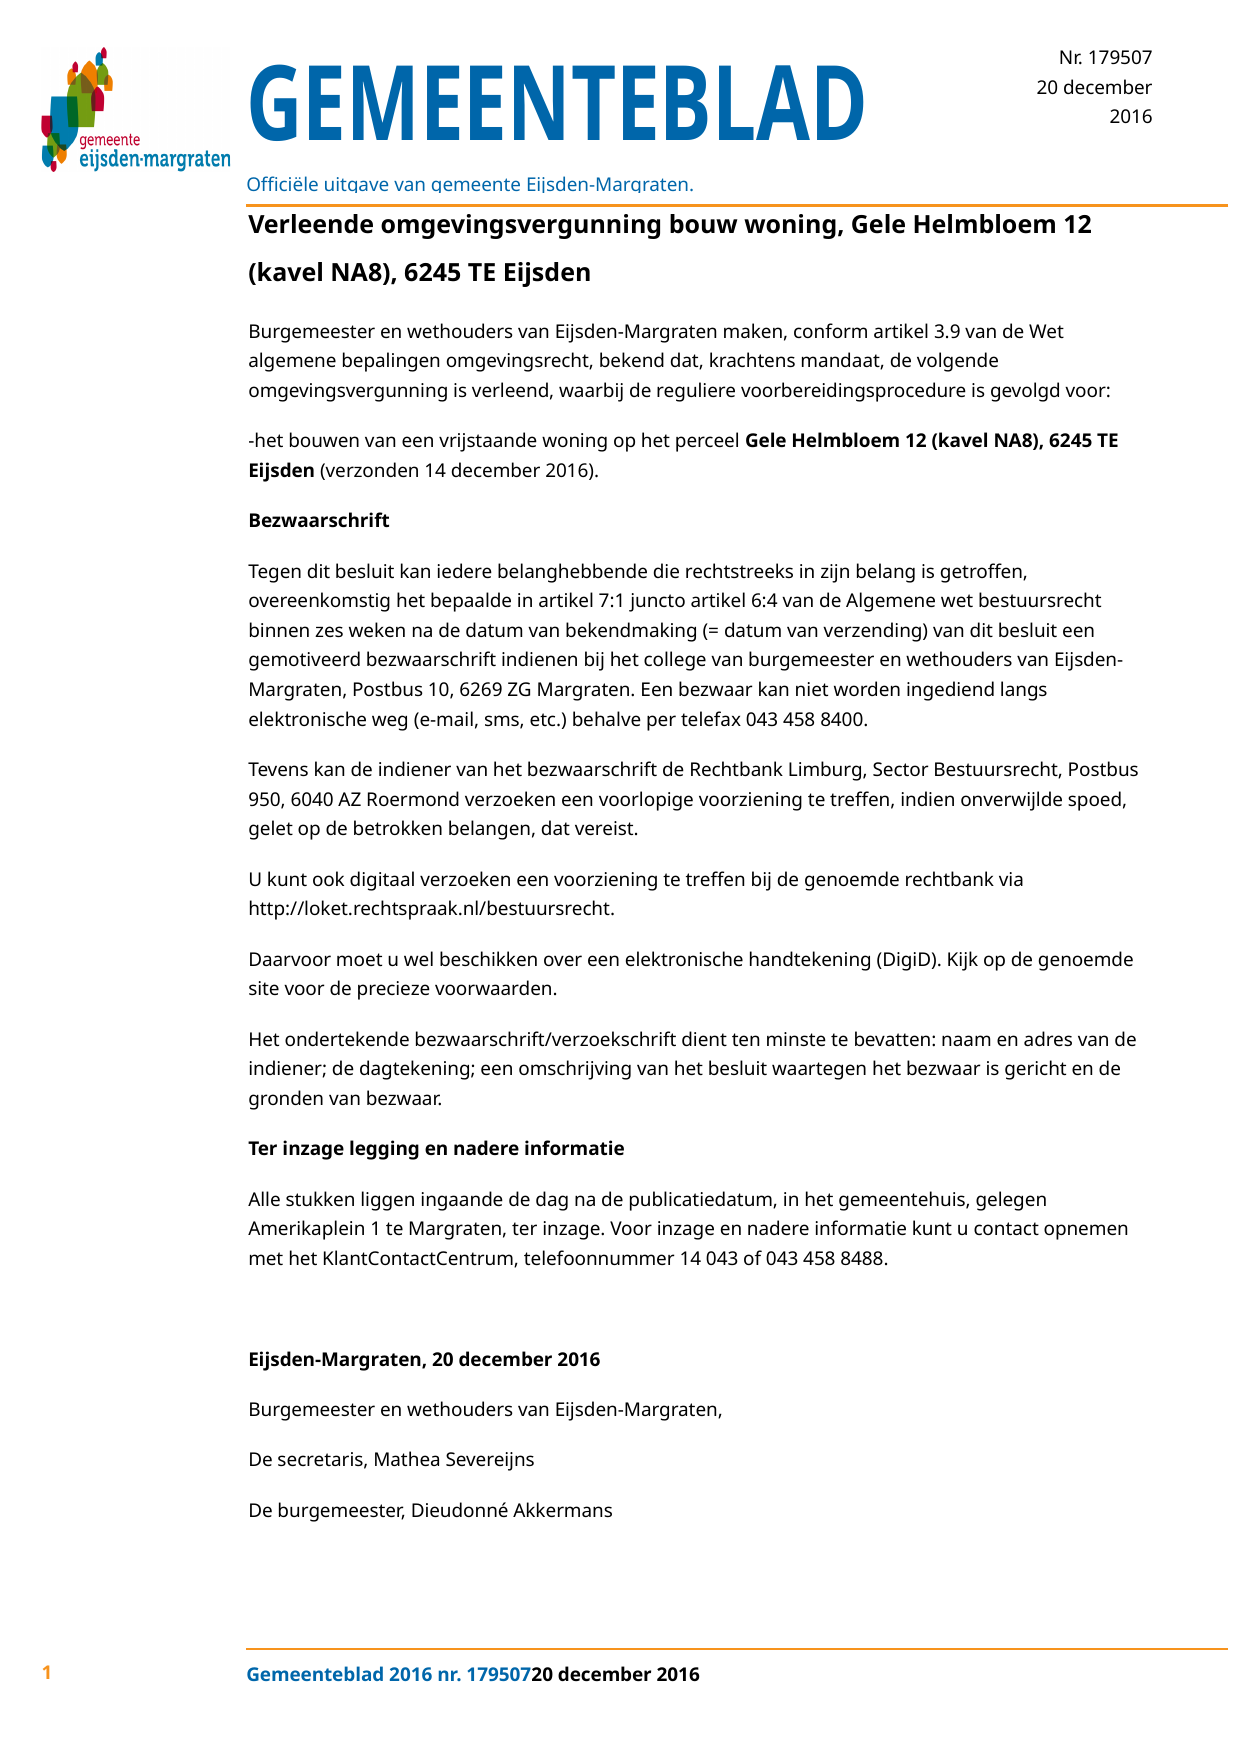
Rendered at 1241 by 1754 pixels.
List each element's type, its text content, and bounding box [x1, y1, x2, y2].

text Tevens kan de indiener van het bezwaarschrift de Rechtbank Limburg, Sector Bestuursrecht, Postbus 950, 6040 AZ Roermond verzoeken een voorlopige voorziening te treffen, indien onverwijlde spoed, gelet op de betrokken belangen, dat vereist. [248, 756, 1152, 841]
text Bezwaarschrift [248, 507, 1152, 533]
text Het ondertekende bezwaarschrift/verzoekschrift dient ten minste te bevatten: naam en adres van de indiener; de dagtekening; een omschrijving van het besluit waartegen het bezwaar is gericht en de gronden van bezwaar. [248, 1026, 1152, 1111]
text Tegen dit besluit kan iedere belanghebbende die rechtstreeks in zijn belang is getroffen, overeenkomstig het bepaalde in artikel 7:1 juncto artikel 6:4 van de Algemene wet bestuursrecht binnen zes weken na de datum van bekendmaking (= datum van verzending) van dit besluit een gemotiveerd bezwaarschrift indienen bij het college van burgemeester en wethouders van Eijsden-Margraten, Postbus 10, 6269 ZG Margraten. Een bezwaar kan niet worden ingediend langs elektronische weg (e-mail, sms, etc.) behalve per telefax 043 458 8400. [248, 558, 1152, 732]
text Ter inzage legging en nadere informatie [248, 1135, 1152, 1161]
text Eijsden-Margraten, 20 december 2016 [248, 1346, 1152, 1372]
text De secretaris, Mathea Severeijns [248, 1447, 1152, 1472]
text Burgemeester en wethouders van Eijsden-Margraten maken, conform artikel 3.9 van de Wet algemene bepalingen omgevingsrecht, bekend dat, krachtens mandaat, de volgende omgevingsvergunning is verleend, waarbij de reguliere voorbereidingsprocedure is gevolgd voor: [248, 318, 1152, 403]
picture [41, 47, 231, 172]
text De burgemeester, Dieudonné Akkermans [248, 1497, 1152, 1523]
text Burgemeester en wethouders van Eijsden-Margraten, [248, 1396, 1152, 1422]
text -het bouwen van een vrijstaande woning op het perceel Gele Helmbloem 12 (kavel NA8), 6245 TE Eijsden (verzonden 14 december 2016). [248, 427, 1152, 483]
text Verleende omgevingsvergunning bouw woning, Gele Helmbloem 12 (kavel NA8), 6245 TE Eijsden [248, 207, 1152, 288]
text U kunt ook digitaal verzoeken een voorziening te treffen bij de genoemde rechtbank via http://loket.rechtspraak.nl/bestuursrecht. [248, 866, 1152, 921]
text Alle stukken liggen ingaande de dag na de publicatiedatum, in het gemeentehuis, gelegen Amerikaplein 1 te Margraten, ter inzage. Voor inzage en nadere informatie kunt u contact opnemen met het KlantContactCentrum, telefoonnummer 14 043 of 043 458 8488. [248, 1186, 1152, 1271]
text Daarvoor moet u wel beschikken over een elektronische handtekening (DigiD). Kijk op de genoemde site voor de precieze voorwaarden. [248, 946, 1152, 1001]
